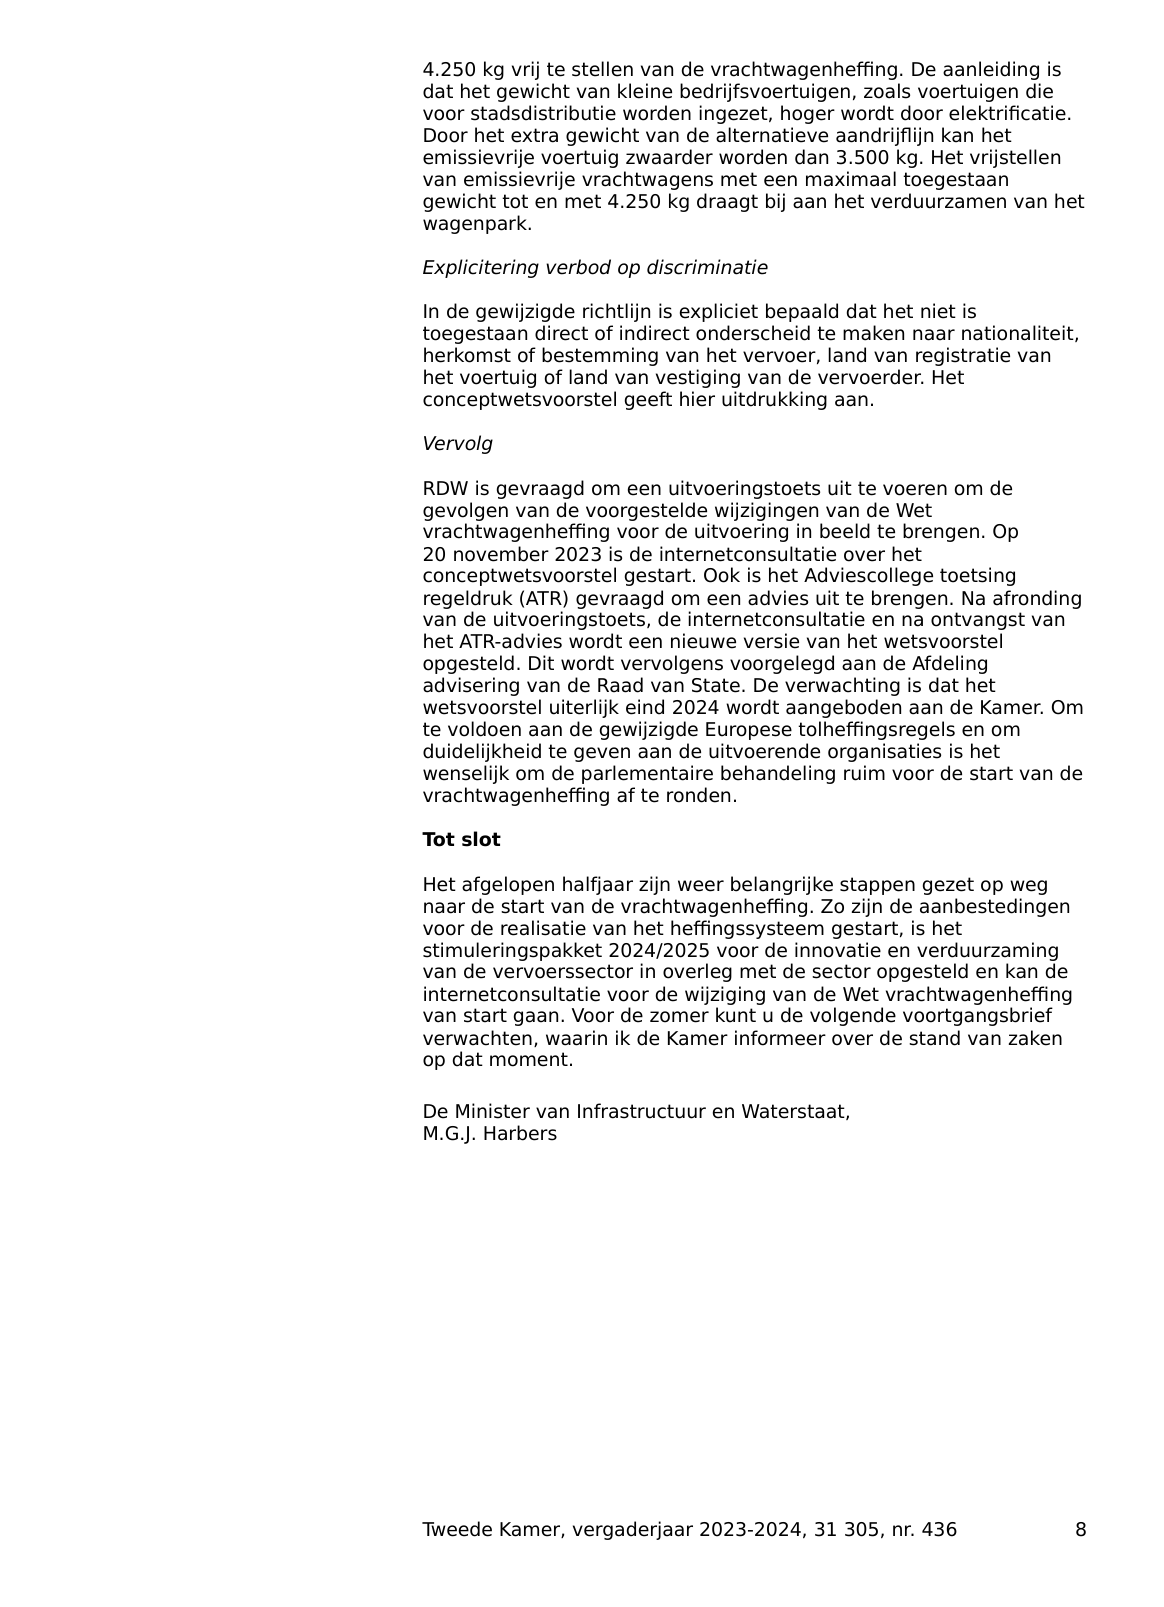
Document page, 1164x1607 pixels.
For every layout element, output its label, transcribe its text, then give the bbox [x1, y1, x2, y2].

text In de gewijzigde richtlijn is expliciet bepaald dat het niet is toegestaan direct of indirect onderscheid te maken naar nationaliteit, herkomst of bestemming van het vervoer, land van registratie van het voertuig of land van vestiging van de vervoerder. Het conceptwetsvoorstel geeft hier uitdrukking aan. [422, 301, 1087, 411]
subtitle Explicitering verbod op discriminatie [422, 257, 1087, 279]
subtitle Vervolg [422, 433, 1087, 455]
text RDW is gevraagd om een uitvoeringstoets uit te voeren om de gevolgen van de voorgestelde wijzigingen van de Wet vrachtwagenheffing voor de uitvoering in beeld te brengen. Op 20 november 2023 is de internetconsultatie over het conceptwetsvoorstel gestart. Ook is het Adviescollege toetsing regeldruk (ATR) gevraagd om een advies uit te brengen. Na afronding van de uitvoeringstoets, de internetconsultatie en na ontvangst van het ATR-advies wordt een nieuwe versie van het wetsvoorstel opgesteld. Dit wordt vervolgens voorgelegd aan de Afdeling advisering van de Raad van State. De verwachting is dat het wetsvoorstel uiterlijk eind 2024 wordt aangeboden aan de Kamer. Om te voldoen aan de gewijzigde Europese tolheffingsregels en om duidelijkheid te geven aan de uitvoerende organisaties is het wenselijk om de parlementaire behandeling ruim voor de start van de vrachtwagenheffing af te ronden. [422, 477, 1087, 807]
text Het afgelopen halfjaar zijn weer belangrijke stappen gezet op weg naar de start van de vrachtwagenheffing. Zo zijn de aanbestedingen voor de realisatie van het heffingssysteem gestart, is het stimuleringspakket 2024/2025 voor de innovatie en verduurzaming van de vervoerssector in overleg met de sector opgesteld en kan de internetconsultatie voor de wijziging van de Wet vrachtwagenheffing van start gaan. Voor de zomer kunt u de volgende voortgangsbrief verwachten, waarin ik de Kamer informeer over de stand van zaken op dat moment. [422, 873, 1087, 1071]
subtitle Tot slot [422, 829, 1087, 851]
text 4.250 kg vrij te stellen van de vrachtwagenheffing. De aanleiding is dat het gewicht van kleine bedrijfsvoertuigen, zoals voertuigen die voor stadsdistributie worden ingezet, hoger wordt door elektrificatie. Door het extra gewicht van de alternatieve aandrijflijn kan het emissievrije voertuig zwaarder worden dan 3.500 kg. Het vrijstellen van emissievrije vrachtwagens met een maximaal toegestaan gewicht tot en met 4.250 kg draagt bij aan het verduurzamen van het wagenpark. [422, 59, 1087, 235]
text De Minister van Infrastructuur en Waterstaat, M.G.J. Harbers [422, 1101, 1087, 1145]
